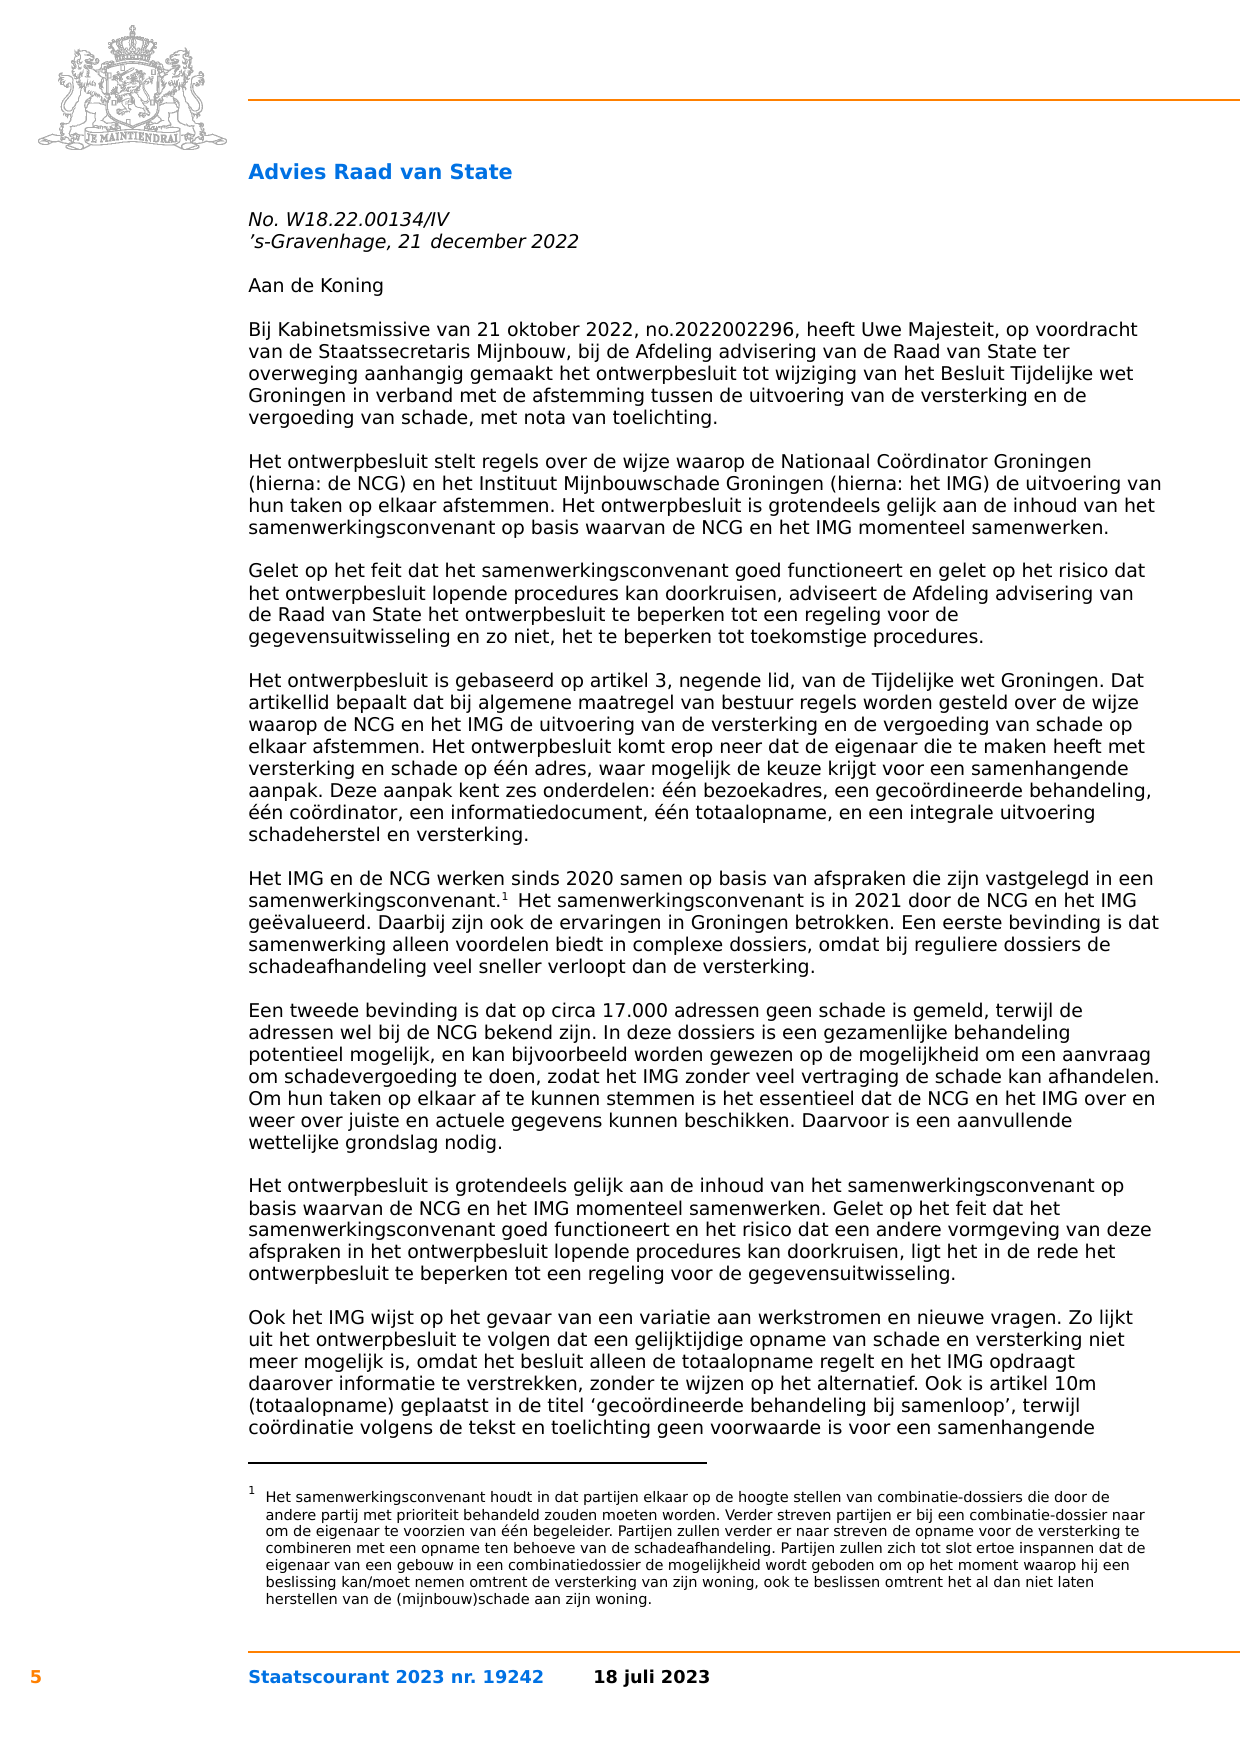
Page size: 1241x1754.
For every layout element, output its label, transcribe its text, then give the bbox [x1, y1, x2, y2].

text ’s-Gravenhage, 21 december 2022 [248, 231, 1163, 253]
text Ook het IMG wijst op het gevaar van een variatie aan werkstromen en nieuwe vragen. Zo lijkt uit het ontwerpbesluit te volgen dat een gelijktijdige opname van schade en versterking niet meer mogelijk is, omdat het besluit alleen de totaalopname regelt en het IMG opdraagt daarover informatie te verstrekken, zonder te wijzen op het alternatief. Ook is artikel 10m (totaalopname) geplaatst in de titel ‘gecoördineerde behandeling bij samenloop’, terwijl coördinatie volgens de tekst en toelichting geen voorwaarde is voor een samenhangende [248, 1307, 1163, 1439]
text Aan de Koning [248, 275, 1163, 297]
text Bij Kabinetsmissive van 21 oktober 2022, no.2022002296, heeft Uwe Majesteit, op voordracht van de Staatssecretaris Mijnbouw, bij de Afdeling advisering van de Raad van State ter overweging aanhangig gemaakt het ontwerpbesluit tot wijziging van het Besluit Tijdelijke wet Groningen in verband met de afstemming tussen de uitvoering van de versterking en de vergoeding van schade, met nota van toelichting. [248, 319, 1163, 429]
text Het ontwerpbesluit is gebaseerd op artikel 3, negende lid, van de Tijdelijke wet Groningen. Dat artikellid bepaalt dat bij algemene maatregel van bestuur regels worden gesteld over de wijze waarop de NCG en het IMG de uitvoering van de versterking en de vergoeding van schade op elkaar afstemmen. Het ontwerpbesluit komt erop neer dat de eigenaar die te maken heeft met versterking en schade op één adres, waar mogelijk de keuze krijgt voor een samenhangende aanpak. Deze aanpak kent zes onderdelen: één bezoekadres, een gecoördineerde behandeling, één coördinator, een informatiedocument, één totaalopname, en een integrale uitvoering schadeherstel en versterking. [248, 670, 1163, 846]
text Het IMG en de NCG werken sinds 2020 samen op basis van afspraken die zijn vastgelegd in een samenwerkingsconvenant. Het samenwerkingsconvenant is in 2021 door de NCG en het IMG geëvalueerd. Daarbij zijn ook de ervaringen in Groningen betrokken. Een eerste bevinding is dat samenwerking alleen voordelen biedt in complexe dossiers, omdat bij reguliere dossiers de schadeafhandeling veel sneller verloopt dan de versterking. [248, 868, 1163, 978]
subtitle Advies Raad van State [248, 160, 1163, 184]
text Het ontwerpbesluit stelt regels over de wijze waarop de Nationaal Coördinator Groningen (hierna: de NCG) en het Instituut Mijnbouwschade Groningen (hierna: het IMG) de uitvoering van hun taken op elkaar afstemmen. Het ontwerpbesluit is grotendeels gelijk aan de inhoud van het samenwerkingsconvenant op basis waarvan de NCG en het IMG momenteel samenwerken. [248, 451, 1163, 538]
text No. W18.22.00134/IV [248, 209, 1163, 231]
picture [38, 25, 227, 150]
text Gelet op het feit dat het samenwerkingsconvenant goed functioneert en gelet op het risico dat het ontwerpbesluit lopende procedures kan doorkruisen, adviseert de Afdeling advisering van de Raad van State het ontwerpbesluit te beperken tot een regeling voor de gegevensuitwisseling en zo niet, het te beperken tot toekomstige procedures. [248, 560, 1163, 648]
text Het samenwerkingsconvenant houdt in dat partijen elkaar op de hoogte stellen van combinatie-dossiers die door de andere partij met prioriteit behandeld zouden moeten worden. Verder streven partijen er bij een combinatie-dossier naar om de eigenaar te voorzien van één begeleider. Partijen zullen verder er naar streven de opname voor de versterking te combineren met een opname ten behoeve van de schadeafhandeling. Partijen zullen zich tot slot ertoe inspannen dat de eigenaar van een gebouw in een combinatiedossier de mogelijkheid wordt geboden om op het moment waarop hij een beslissing kan/moet nemen omtrent de versterking van zijn woning, ook te beslissen omtrent het al dan niet laten herstellen van de (mijnbouw)schade aan zijn woning. [248, 1484, 1163, 1608]
text Een tweede bevinding is dat op circa 17.000 adressen geen schade is gemeld, terwijl de adressen wel bij de NCG bekend zijn. In deze dossiers is een gezamenlijke behandeling potentieel mogelijk, en kan bijvoorbeeld worden gewezen op de mogelijkheid om een aanvraag om schadevergoeding te doen, zodat het IMG zonder veel vertraging de schade kan afhandelen. Om hun taken op elkaar af te kunnen stemmen is het essentieel dat de NCG en het IMG over en weer over juiste en actuele gegevens kunnen beschikken. Daarvoor is een aanvullende wettelijke grondslag nodig. [248, 1000, 1163, 1153]
text Het ontwerpbesluit is grotendeels gelijk aan de inhoud van het samenwerkingsconvenant op basis waarvan de NCG en het IMG momenteel samenwerken. Gelet op het feit dat het samenwerkingsconvenant goed functioneert en het risico dat een andere vormgeving van deze afspraken in het ontwerpbesluit lopende procedures kan doorkruisen, ligt het in de rede het ontwerpbesluit te beperken tot een regeling voor de gegevensuitwisseling. [248, 1175, 1163, 1285]
